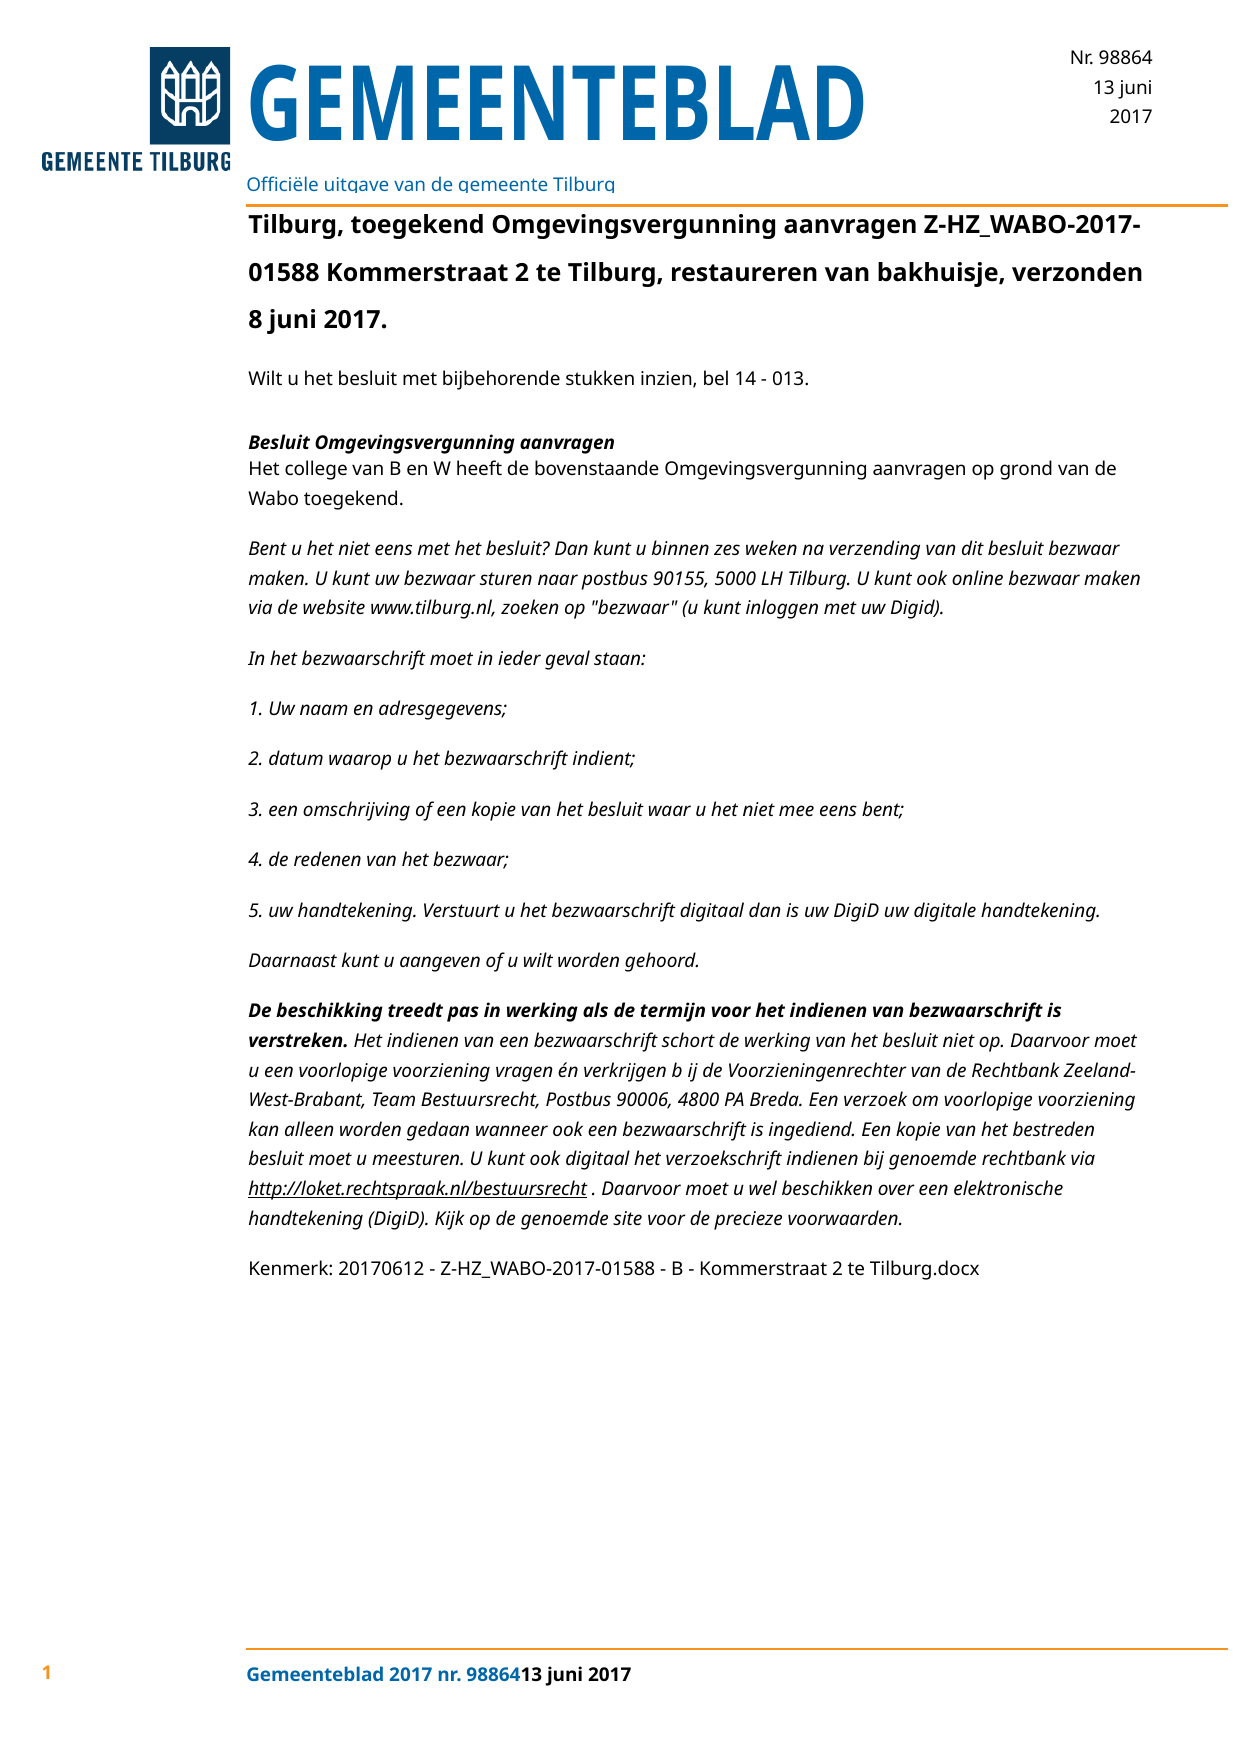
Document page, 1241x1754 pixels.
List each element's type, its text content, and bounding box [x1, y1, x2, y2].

text 2. datum waarop u het bezwaarschrift indient; [248, 746, 1152, 771]
text 3. een omschrijving of een kopie van het besluit waar u het niet mee eens bent; [248, 796, 1152, 822]
text Wilt u het besluit met bijbehorende stukken inzien, bel 14 - 013. [248, 366, 1152, 391]
text 4. de redenen van het bezwaar; [248, 846, 1152, 872]
text De beschikking treedt pas in werking als de termijn voor het indienen van bezwaarschrift is verstreken. Het indienen van een bezwaarschrift schort de werking van het besluit niet op. Daarvoor moet u een voorlopige voorziening vragen én verkrijgen b ij de Voorzieningenrechter van de Rechtbank Zeeland-West-Brabant, Team Bestuursrecht, Postbus 90006, 4800 PA Breda. Een verzoek om voorlopige voorziening kan alleen worden gedaan wanneer ook een bezwaarschrift is ingediend. Een kopie van het bestreden besluit moet u meesturen. U kunt ook digitaal het verzoekschrift indienen bij genoemde rechtbank via http://loket.rechtspraak.nl/bestuursrecht . Daarvoor moet u wel beschikken over een elektronische handtekening (DigiD). Kijk op de genoemde site voor de precieze voorwaarden. [248, 998, 1152, 1231]
picture [41, 47, 231, 172]
text Het college van B en W heeft de bovenstaande Omgevingsvergunning aanvragen op grond van de Wabo toegekend. [248, 455, 1152, 511]
text 1. Uw naam en adresgegevens; [248, 695, 1152, 721]
text Kenmerk: 20170612 - Z-HZ_WABO-2017-01588 - B - Kommerstraat 2 te Tilburg.docx [248, 1255, 1152, 1281]
text Daarnaast kunt u aangeven of u wilt worden gehoord. [248, 947, 1152, 973]
text Tilburg, toegekend Omgevingsvergunning aanvragen Z-HZ_WABO-2017-01588 Kommerstraat 2 te Tilburg, restaureren van bakhuisje, verzonden 8 juni 2017. [248, 207, 1152, 336]
text Bent u het niet eens met het besluit? Dan kunt u binnen zes weken na verzending van dit besluit bezwaar maken. U kunt uw bezwaar sturen naar postbus 90155, 5000 LH Tilburg. U kunt ook online bezwaar maken via de website www.tilburg.nl, zoeken op "bezwaar" (u kunt inloggen met uw Digid). [248, 535, 1152, 620]
text In het bezwaarschrift moet in ieder geval staan: [248, 645, 1152, 671]
text 5. uw handtekening. Verstuurt u het bezwaarschrift digitaal dan is uw DigiD uw digitale handtekening. [248, 897, 1152, 923]
text Besluit Omgevingsvergunning aanvragen [248, 429, 1152, 455]
